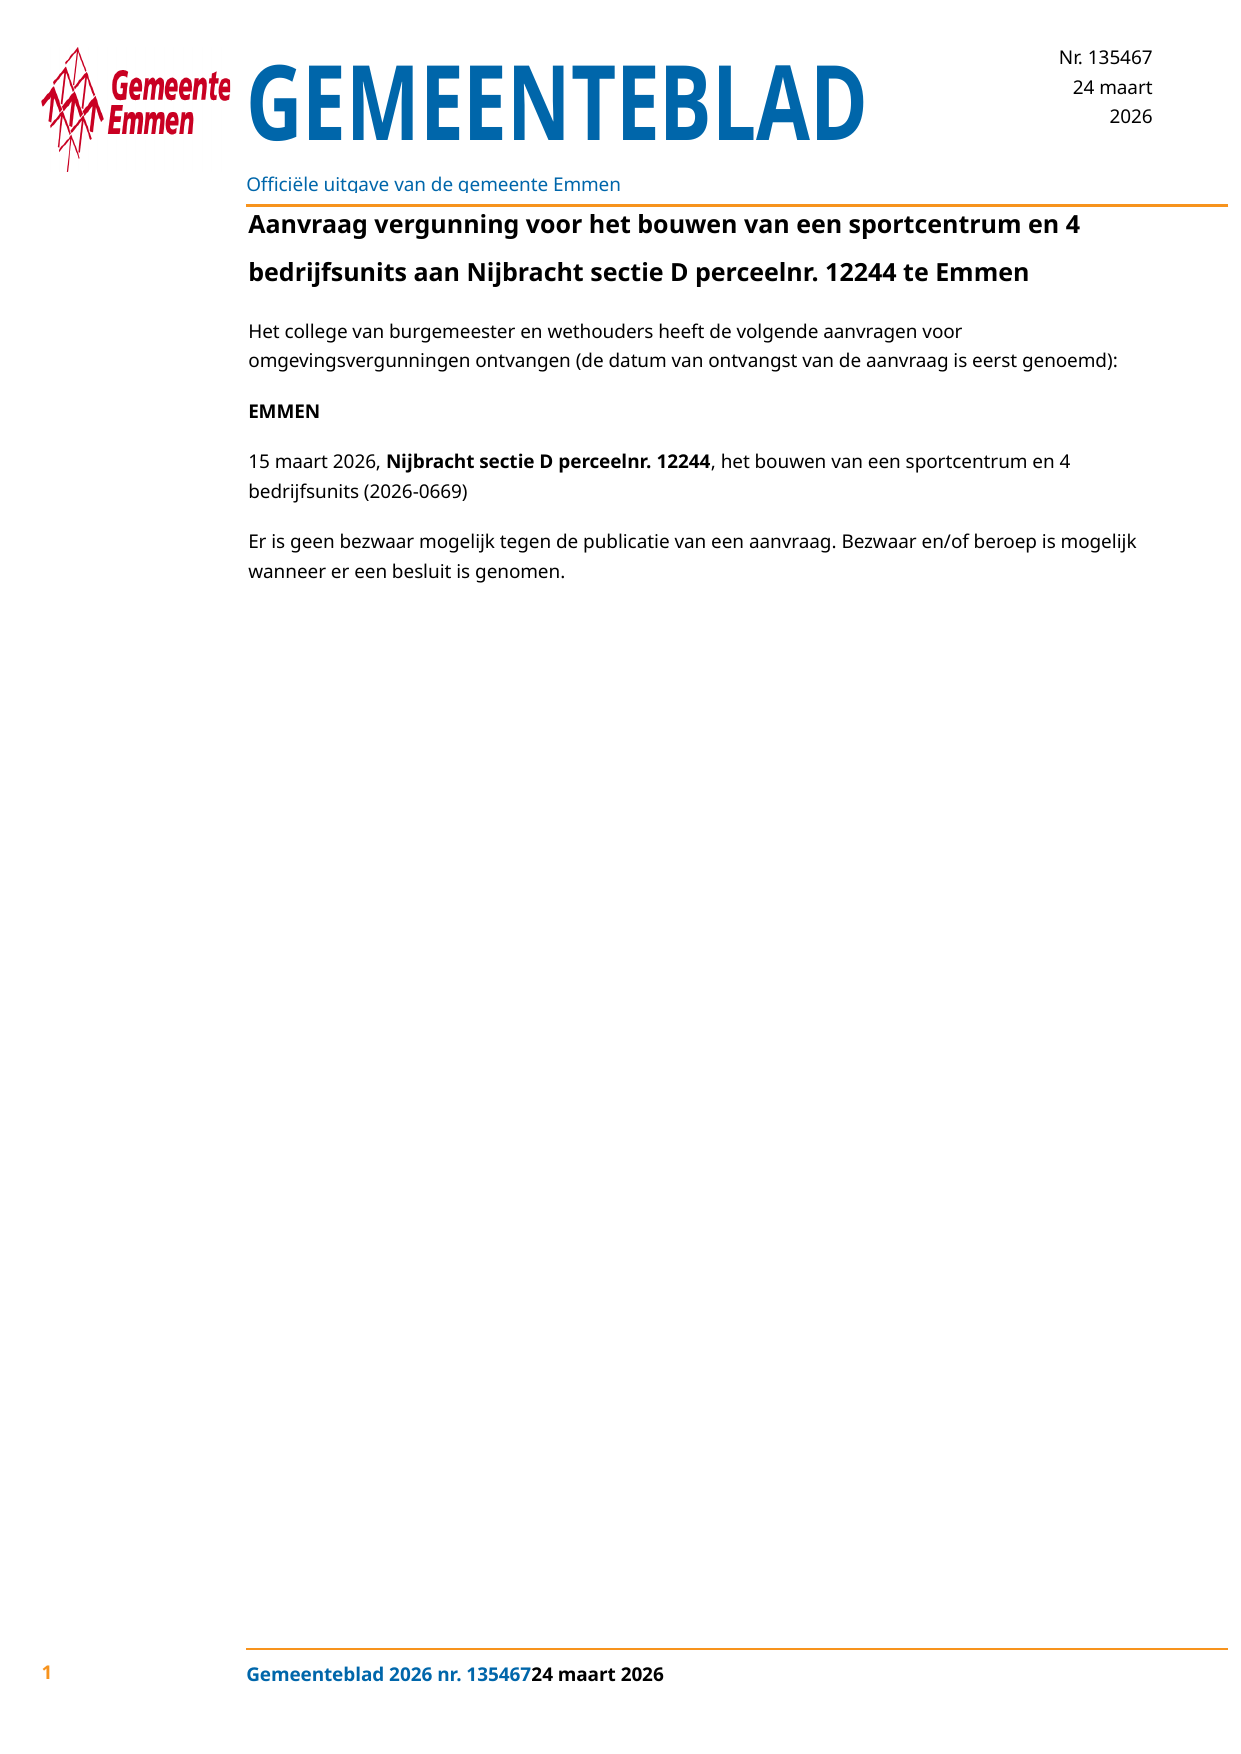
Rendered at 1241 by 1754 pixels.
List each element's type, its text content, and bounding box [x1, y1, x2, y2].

text EMMEN [248, 398, 1152, 424]
text 15 maart 2026, Nijbracht sectie D perceelnr. 12244, het bouwen van een sportcentrum en 4 bedrijfsunits (2026-0669) [248, 448, 1152, 504]
picture [41, 47, 231, 172]
text Aanvraag vergunning voor het bouwen van een sportcentrum en 4 bedrijfsunits aan Nijbracht sectie D perceelnr. 12244 te Emmen [248, 207, 1152, 288]
text Het college van burgemeester en wethouders heeft de volgende aanvragen voor omgevingsvergunningen ontvangen (de datum van ontvangst van de aanvraag is eerst genoemd): [248, 318, 1152, 373]
text Er is geen bezwaar mogelijk tegen de publicatie van een aanvraag. Bezwaar en/of beroep is mogelijk wanneer er een besluit is genomen. [248, 528, 1152, 584]
